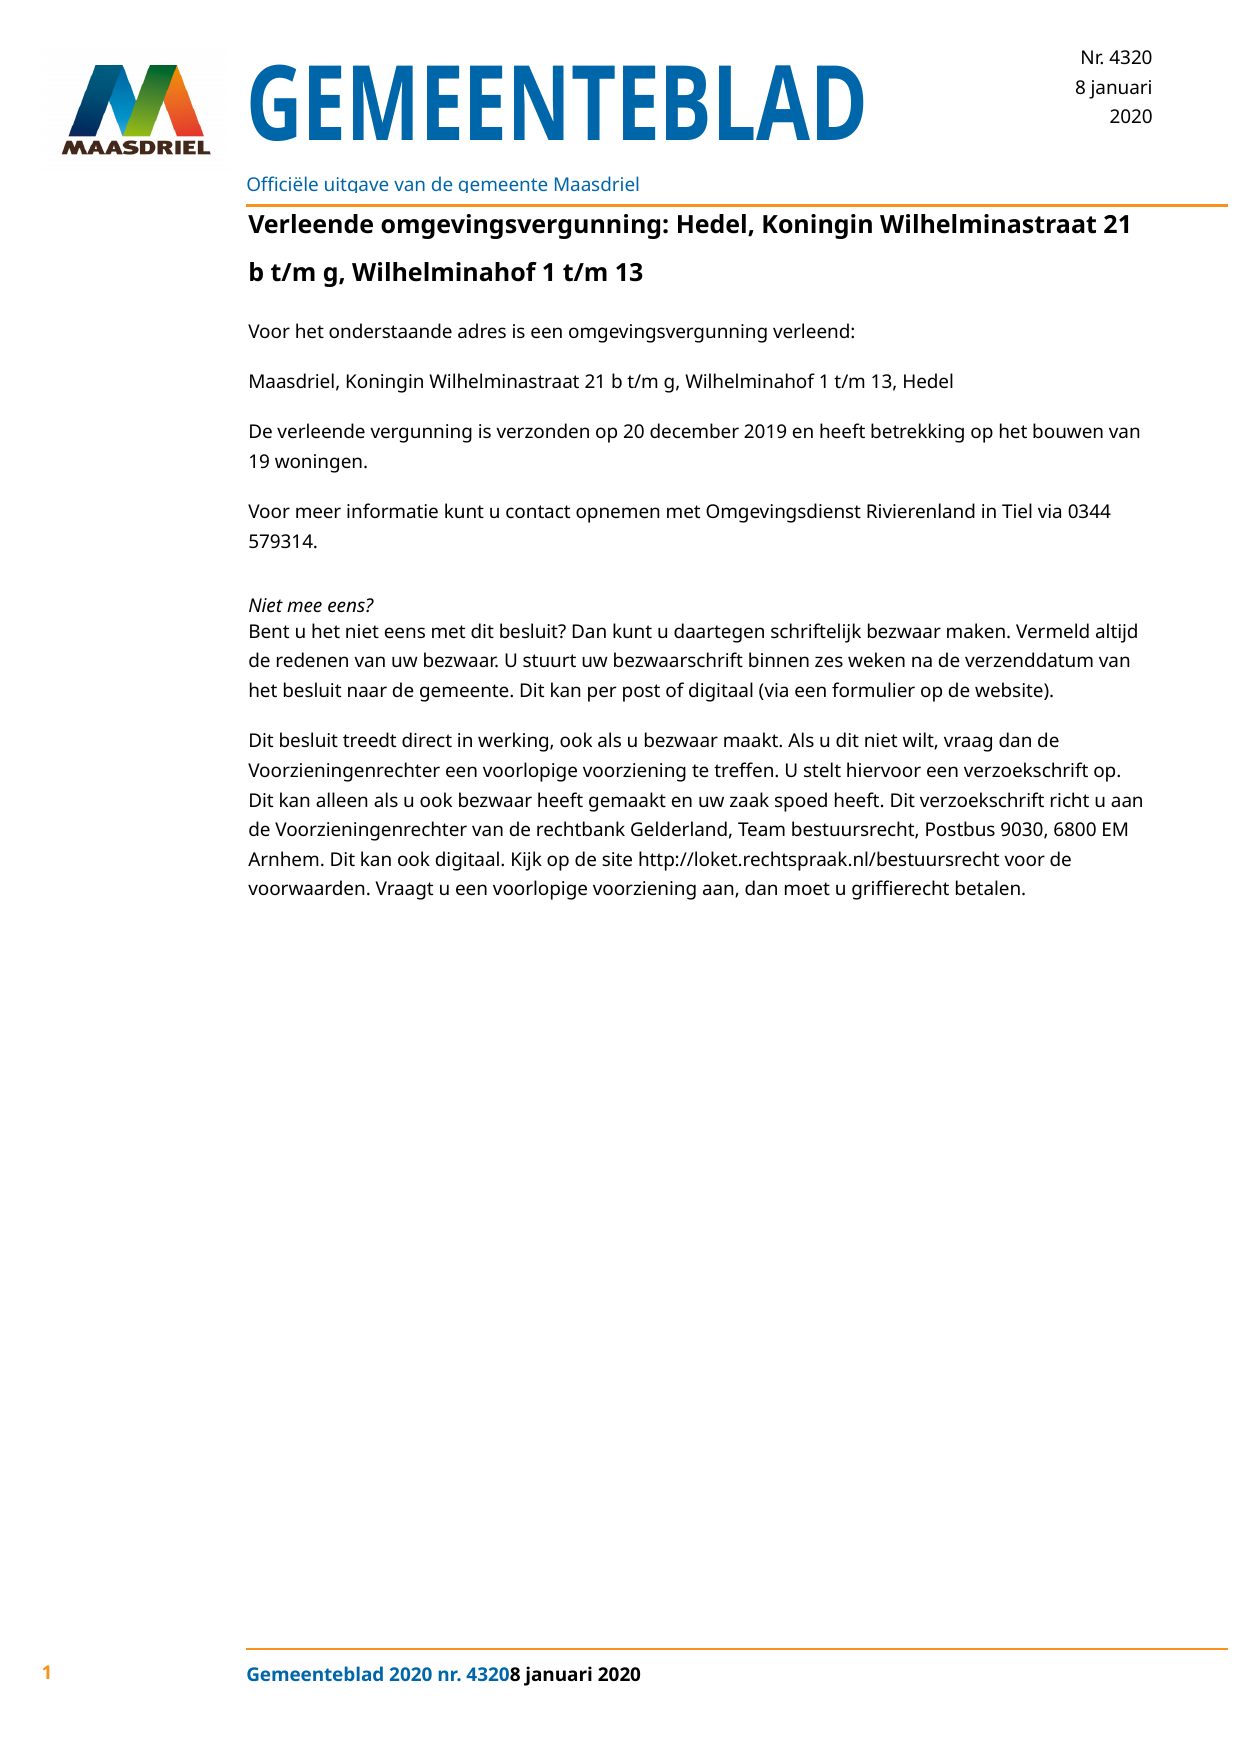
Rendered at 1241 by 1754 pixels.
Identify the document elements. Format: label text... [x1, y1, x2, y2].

text Niet mee eens? [248, 592, 1152, 618]
text De verleende vergunning is verzonden op 20 december 2019 en heeft betrekking op het bouwen van 19 woningen. [248, 419, 1152, 474]
text Voor het onderstaande adres is een omgevingsvergunning verleend: [248, 318, 1152, 344]
text Verleende omgevingsvergunning: Hedel, Koningin Wilhelminastraat 21 b t/m g, Wilhelminahof 1 t/m 13 [248, 207, 1152, 288]
picture [41, 47, 231, 172]
text Maasdriel, Koningin Wilhelminastraat 21 b t/m g, Wilhelminahof 1 t/m 13, Hedel [248, 368, 1152, 394]
text Voor meer informatie kunt u contact opnemen met Omgevingsdienst Rivierenland in Tiel via 0344 579314. [248, 499, 1152, 554]
text Dit besluit treedt direct in werking, ook als u bezwaar maakt. Als u dit niet wilt, vraag dan de Voorzieningenrechter een voorlopige voorziening te treffen. U stelt hiervoor een verzoekschrift op. Dit kan alleen als u ook bezwaar heeft gemaakt en uw zaak spoed heeft. Dit verzoekschrift richt u aan de Voorzieningenrechter van de rechtbank Gelderland, Team bestuursrecht, Postbus 9030, 6800 EM Arnhem. Dit kan ook digitaal. Kijk op de site http://loket.rechtspraak.nl/bestuursrecht voor de voorwaarden. Vraagt u een voorlopige voorziening aan, dan moet u griffierecht betalen. [248, 728, 1152, 901]
text Bent u het niet eens met dit besluit? Dan kunt u daartegen schriftelijk bezwaar maken. Vermeld altijd de redenen van uw bezwaar. U stuurt uw bezwaarschrift binnen zes weken na de verzenddatum van het besluit naar de gemeente. Dit kan per post of digitaal (via een formulier op de website). [248, 618, 1152, 703]
